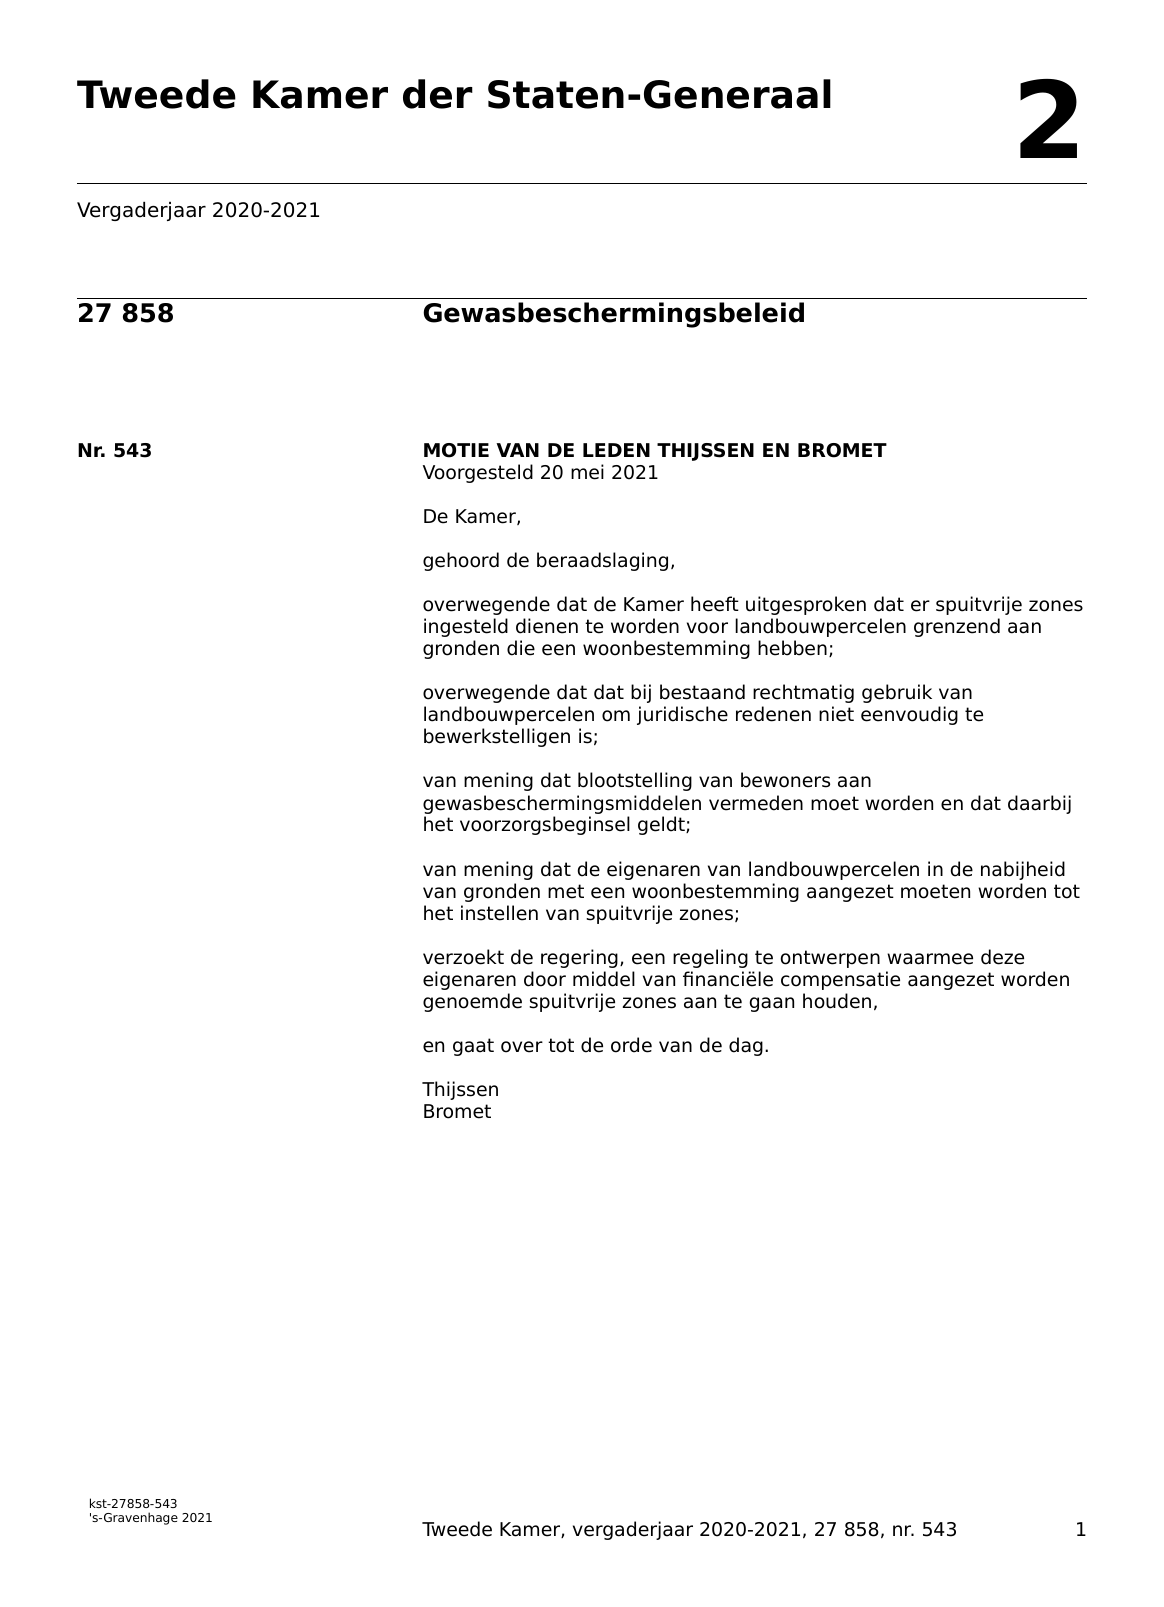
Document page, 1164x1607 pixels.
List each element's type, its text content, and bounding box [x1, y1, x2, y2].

text overwegende dat de Kamer heeft uitgesproken dat er spuitvrije zones ingesteld dienen te worden voor landbouwpercelen grenzend aan gronden die een woonbestemming hebben; [422, 594, 1087, 660]
text en gaat over tot de orde van de dag. [422, 1035, 1087, 1057]
table_header 2 [886, 59, 1087, 183]
text van mening dat de eigenaren van landbouwpercelen in de nabijheid van gronden met een woonbestemming aangezet moeten worden tot het instellen van spuitvrije zones; [422, 858, 1087, 924]
text Bromet [422, 1101, 1087, 1123]
text kst-27858-543 [88, 1497, 323, 1511]
text Voorgesteld 20 mei 2021 [422, 462, 1087, 484]
subtitle Nr. 543 MOTIE VAN DE LEDEN THIJSSEN EN BROMET [77, 440, 1087, 462]
text De Kamer, [422, 506, 1087, 528]
text Thijssen [422, 1079, 1087, 1101]
text 's-Gravenhage 2021 [88, 1511, 323, 1525]
table_cell Vergaderjaar 2020-2021 [77, 184, 1087, 298]
text van mening dat blootstelling van bewoners aan gewasbeschermingsmiddelen vermeden moet worden en dat daarbij het voorzorgsbeginsel geldt; [422, 770, 1087, 836]
text overwegende dat dat bij bestaand rechtmatig gebruik van landbouwpercelen om juridische redenen niet eenvoudig te bewerkstelligen is; [422, 682, 1087, 748]
text gehoord de beraadslaging, [422, 550, 1087, 572]
subtitle 27 858 Gewasbeschermingsbeleid [77, 299, 1087, 329]
table_header Tweede Kamer der Staten-Generaal [77, 59, 886, 183]
text verzoekt de regering, een regeling te ontwerpen waarmee deze eigenaren door middel van financiële compensatie aangezet worden genoemde spuitvrije zones aan te gaan houden, [422, 947, 1087, 1013]
